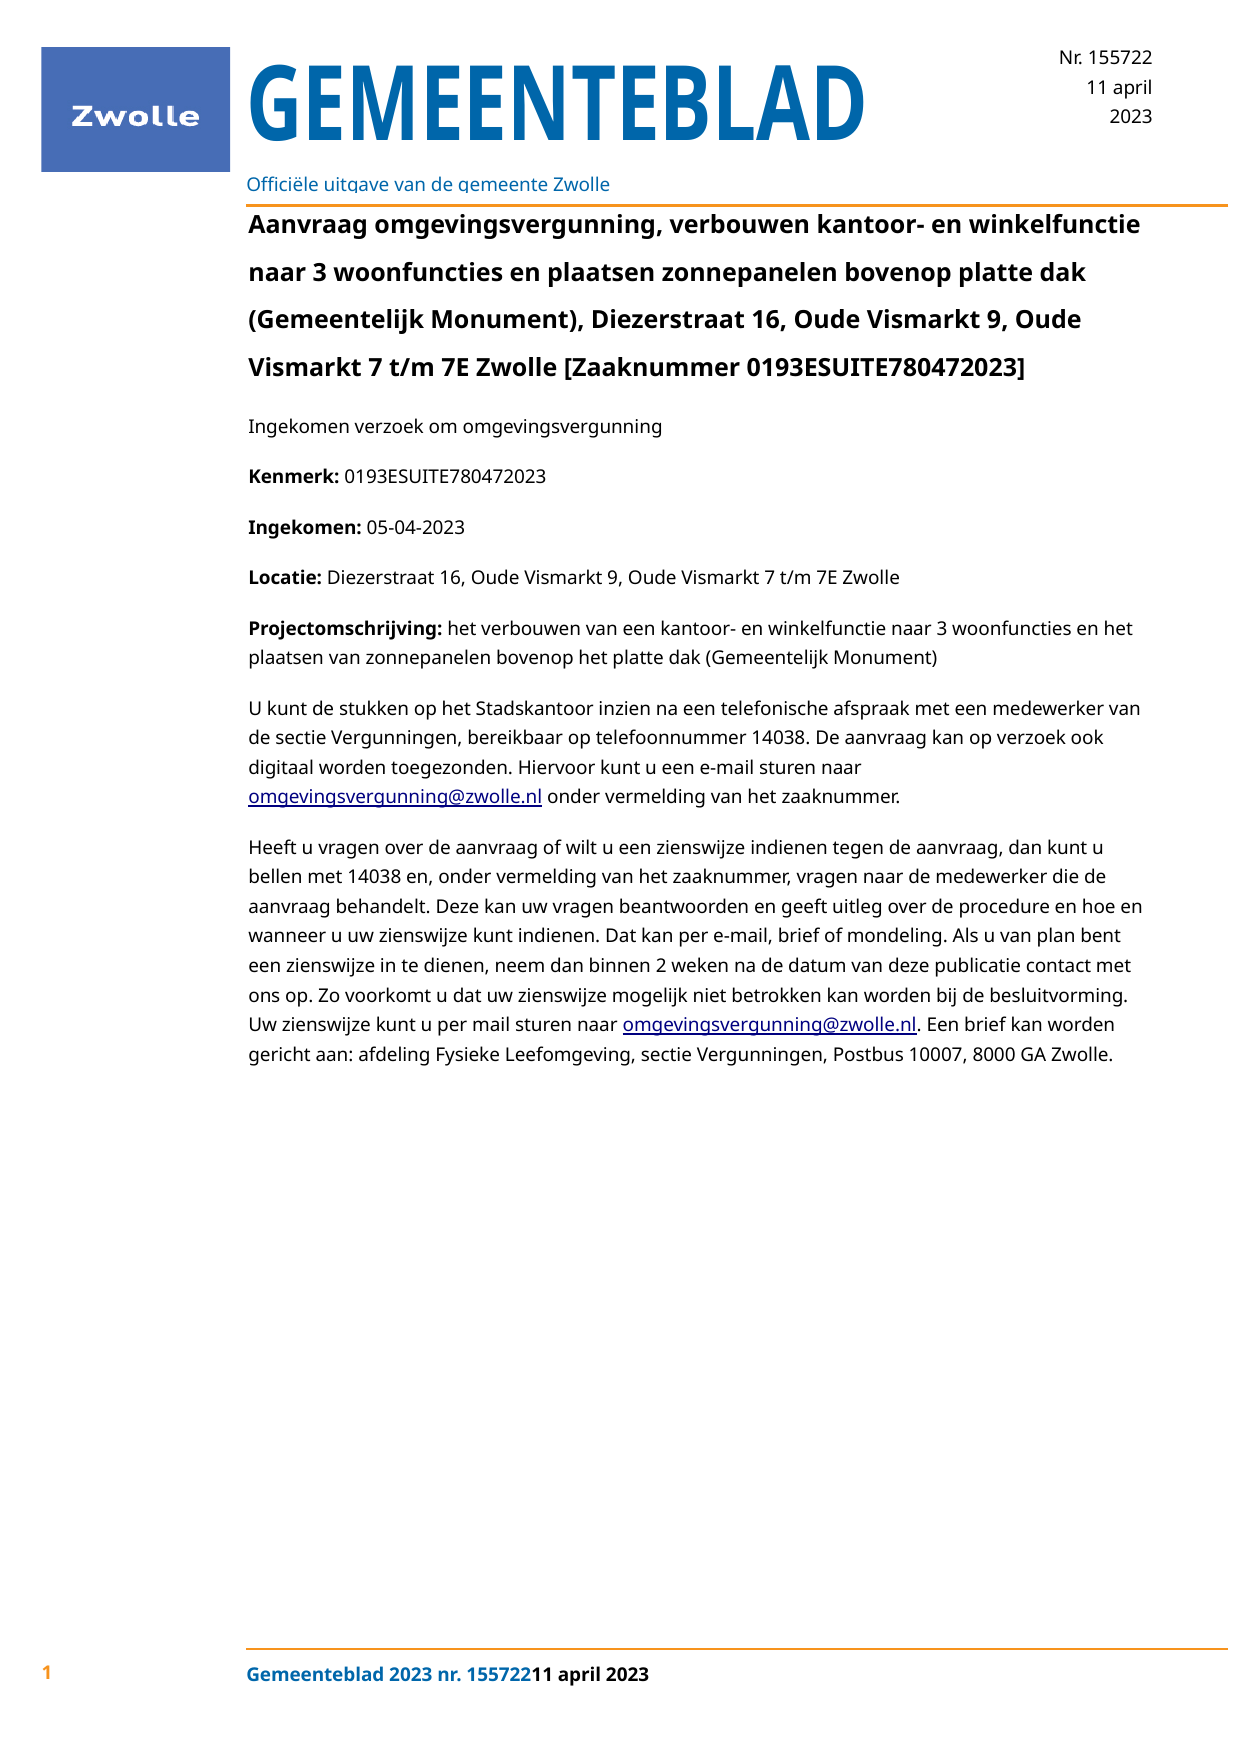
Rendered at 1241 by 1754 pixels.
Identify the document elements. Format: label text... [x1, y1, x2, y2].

picture [41, 47, 231, 172]
text Ingekomen verzoek om omgevingsvergunning [248, 413, 1152, 439]
text Projectomschrijving: het verbouwen van een kantoor- en winkelfunctie naar 3 woonfuncties en het plaatsen van zonnepanelen bovenop het platte dak (Gemeentelijk Monument) [248, 615, 1152, 670]
text Aanvraag omgevingsvergunning, verbouwen kantoor- en winkelfunctie naar 3 woonfuncties en plaatsen zonnepanelen bovenop platte dak (Gemeentelijk Monument), Diezerstraat 16, Oude Vismarkt 9, Oude Vismarkt 7 t/m 7E Zwolle [Zaaknummer 0193ESUITE780472023] [248, 207, 1152, 384]
text Heeft u vragen over de aanvraag of wilt u een zienswijze indienen tegen de aanvraag, dan kunt u bellen met 14038 en, onder vermelding van het zaaknummer, vragen naar de medewerker die de aanvraag behandelt. Deze kan uw vragen beantwoorden en geeft uitleg over de procedure en hoe en wanneer u uw zienswijze kunt indienen. Dat kan per e-mail, brief of mondeling. Als u van plan bent een zienswijze in te dienen, neem dan binnen 2 weken na de datum van deze publicatie contact met ons op. Zo voorkomt u dat uw zienswijze mogelijk niet betrokken kan worden bij de besluitvorming. Uw zienswijze kunt u per mail sturen naar omgevingsvergunning@zwolle.nl. Een brief kan worden gericht aan: afdeling Fysieke Leefomgeving, sectie Vergunningen, Postbus 10007, 8000 GA Zwolle. [248, 834, 1152, 1067]
text Locatie: Diezerstraat 16, Oude Vismarkt 9, Oude Vismarkt 7 t/m 7E Zwolle [248, 564, 1152, 590]
text U kunt de stukken op het Stadskantoor inzien na een telefonische afspraak met een medewerker van de sectie Vergunningen, bereikbaar op telefoonnummer 14038. De aanvraag kan op verzoek ook digitaal worden toegezonden. Hiervoor kunt u een e-mail sturen naar omgevingsvergunning@zwolle.nl onder vermelding van het zaaknummer. [248, 695, 1152, 809]
text Kenmerk: 0193ESUITE780472023 [248, 463, 1152, 489]
text Ingekomen: 05-04-2023 [248, 514, 1152, 540]
